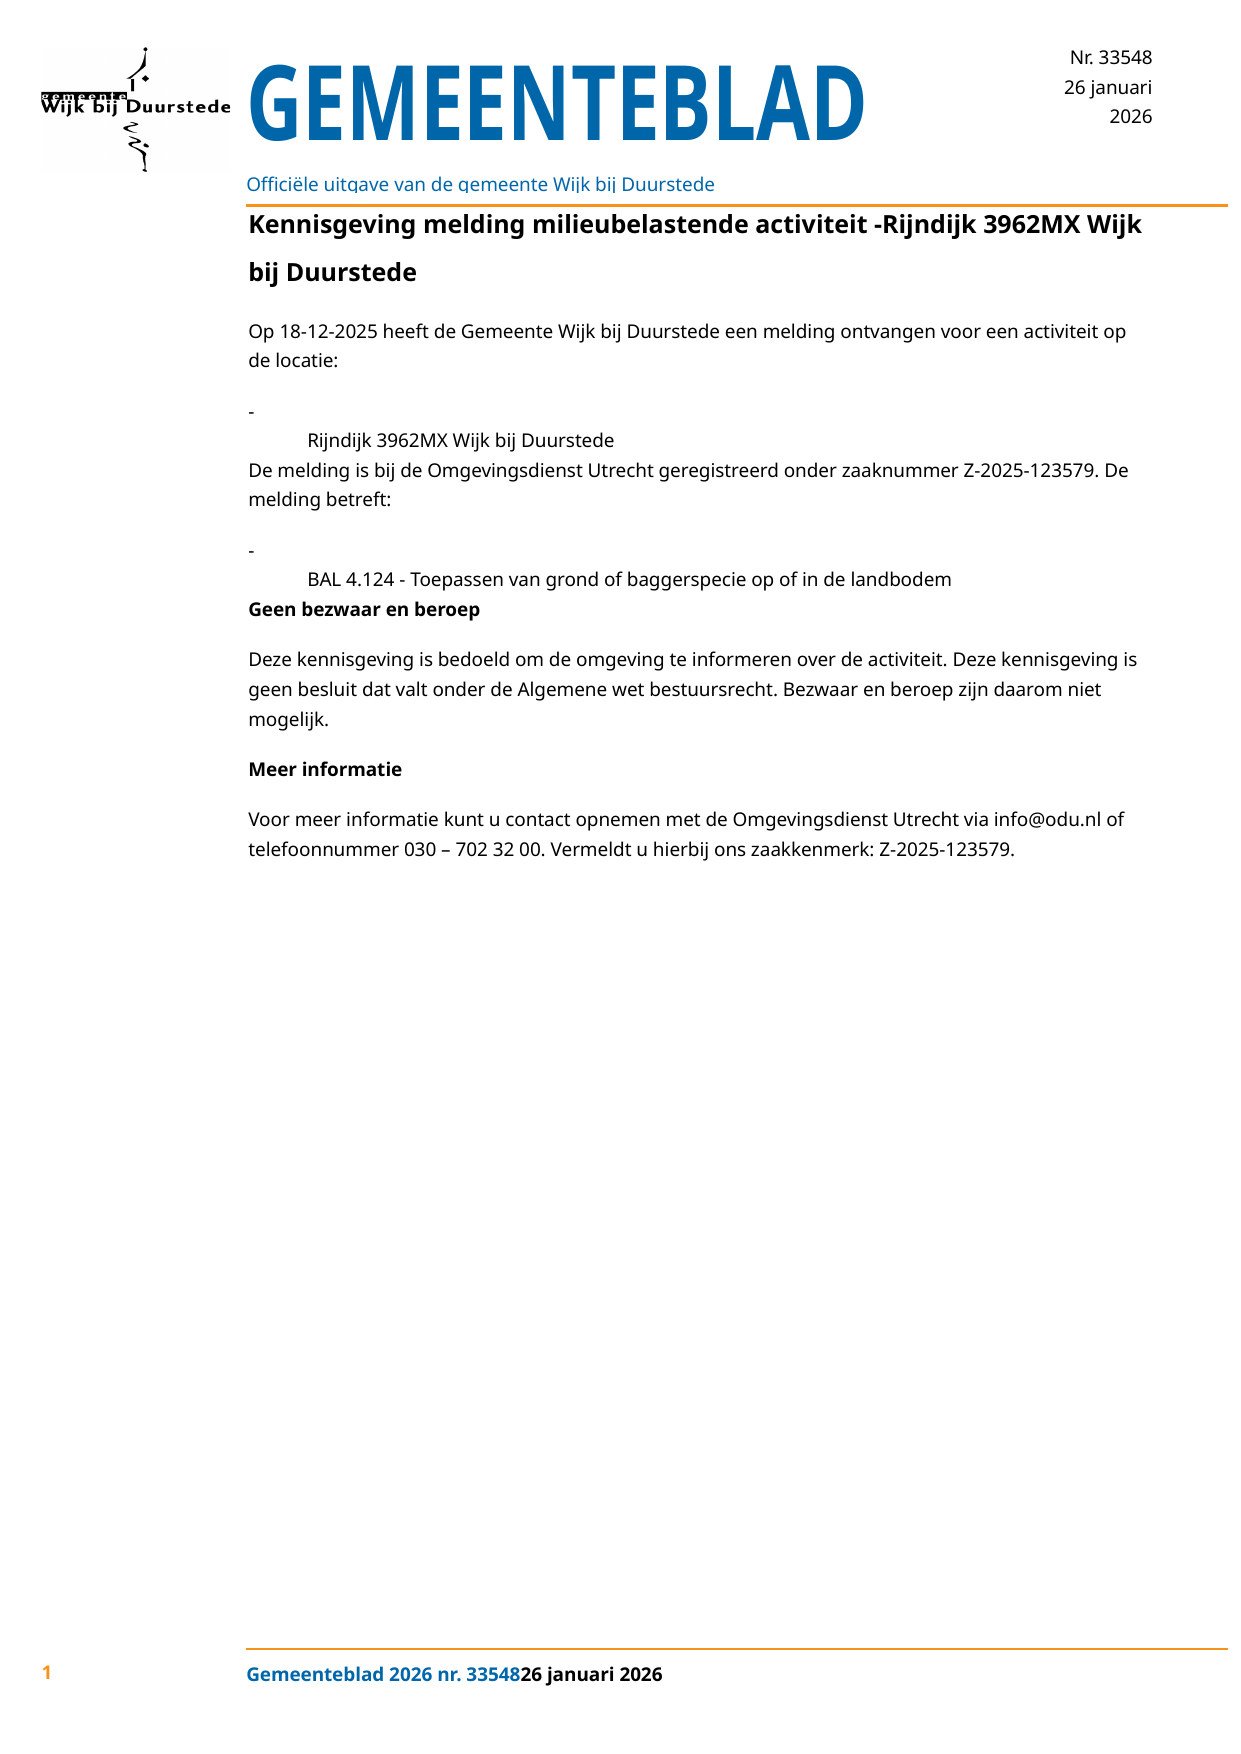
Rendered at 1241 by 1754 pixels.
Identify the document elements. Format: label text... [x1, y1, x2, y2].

text Geen bezwaar en beroep [248, 596, 1152, 622]
text Op 18-12-2025 heeft de Gemeente Wijk bij Duurstede een melding ontvangen voor een activiteit op de locatie: [248, 318, 1152, 373]
picture [41, 47, 231, 172]
text Kennisgeving melding milieubelastende activiteit -Rijndijk 3962MX Wijk bij Duurstede [248, 207, 1152, 288]
text De melding is bij de Omgevingsdienst Utrecht geregistreerd onder zaaknummer Z-2025-123579. De melding betreft: [248, 457, 1152, 512]
text Deze kennisgeving is bedoeld om de omgeving te informeren over de activiteit. Deze kennisgeving is geen besluit dat valt onder de Algemene wet bestuursrecht. Bezwaar en beroep zijn daarom niet mogelijk. [248, 647, 1152, 732]
list Rijndijk 3962MX Wijk bij Duurstede [248, 427, 1152, 453]
text Meer informatie [248, 756, 1152, 782]
text Voor meer informatie kunt u contact opnemen met de Omgevingsdienst Utrecht via info@odu.nl of telefoonnummer 030 – 702 32 00. Vermeldt u hierbij ons zaakkenmerk: Z-2025-123579. [248, 807, 1152, 862]
list BAL 4.124 - Toepassen van grond of baggerspecie op of in de landbodem [248, 567, 1152, 592]
